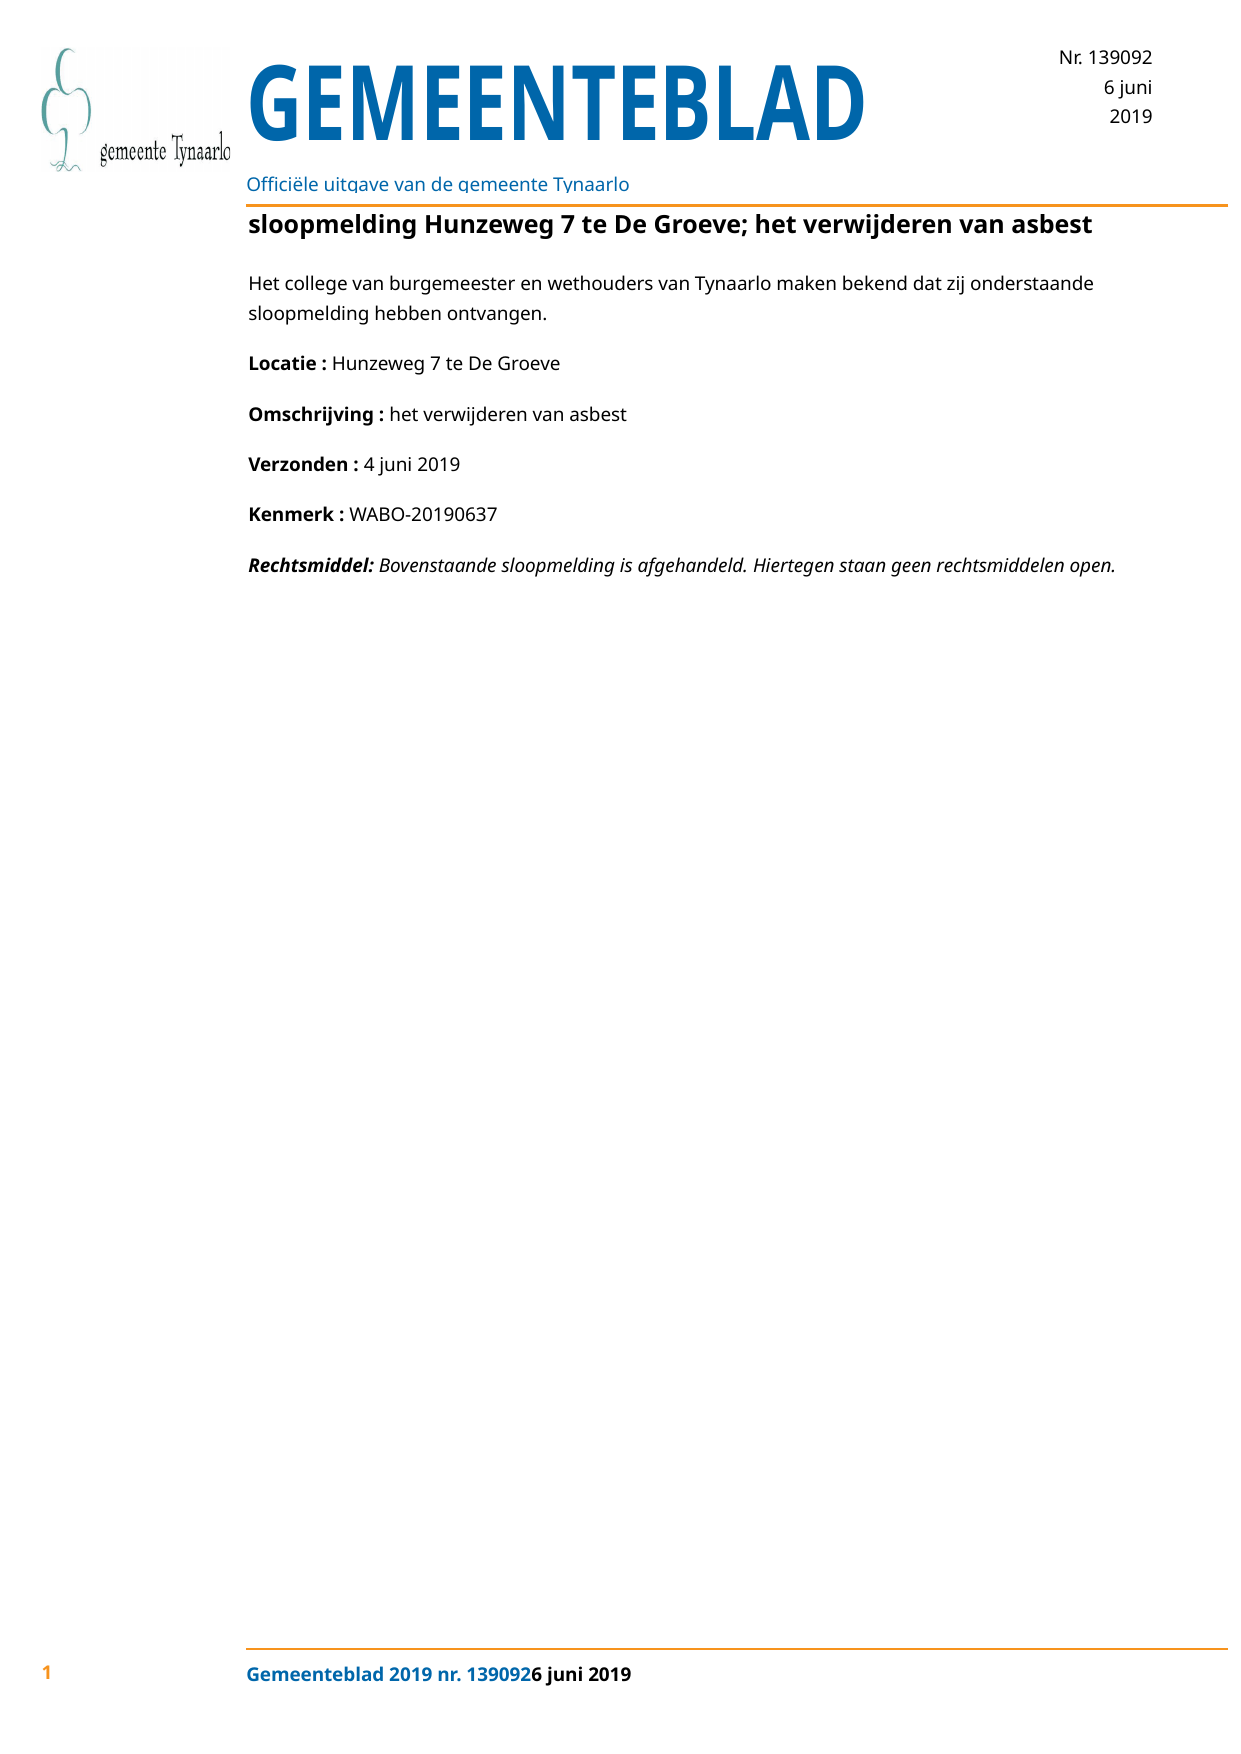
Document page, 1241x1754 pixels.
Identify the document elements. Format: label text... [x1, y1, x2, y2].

text Omschrijving : het verwijderen van asbest [248, 401, 1152, 426]
text Locatie : Hunzeweg 7 te De Groeve [248, 350, 1152, 376]
text Het college van burgemeester en wethouders van Tynaarlo maken bekend dat zij onderstaande sloopmelding hebben ontvangen. [248, 270, 1152, 326]
picture [41, 47, 231, 172]
text Kenmerk : WABO-20190637 [248, 502, 1152, 527]
text Verzonden : 4 juni 2019 [248, 451, 1152, 477]
text Rechtsmiddel: Bovenstaande sloopmelding is afgehandeld. Hiertegen staan geen rechtsmiddelen open. [248, 552, 1152, 578]
text sloopmelding Hunzeweg 7 te De Groeve; het verwijderen van asbest [248, 207, 1152, 241]
